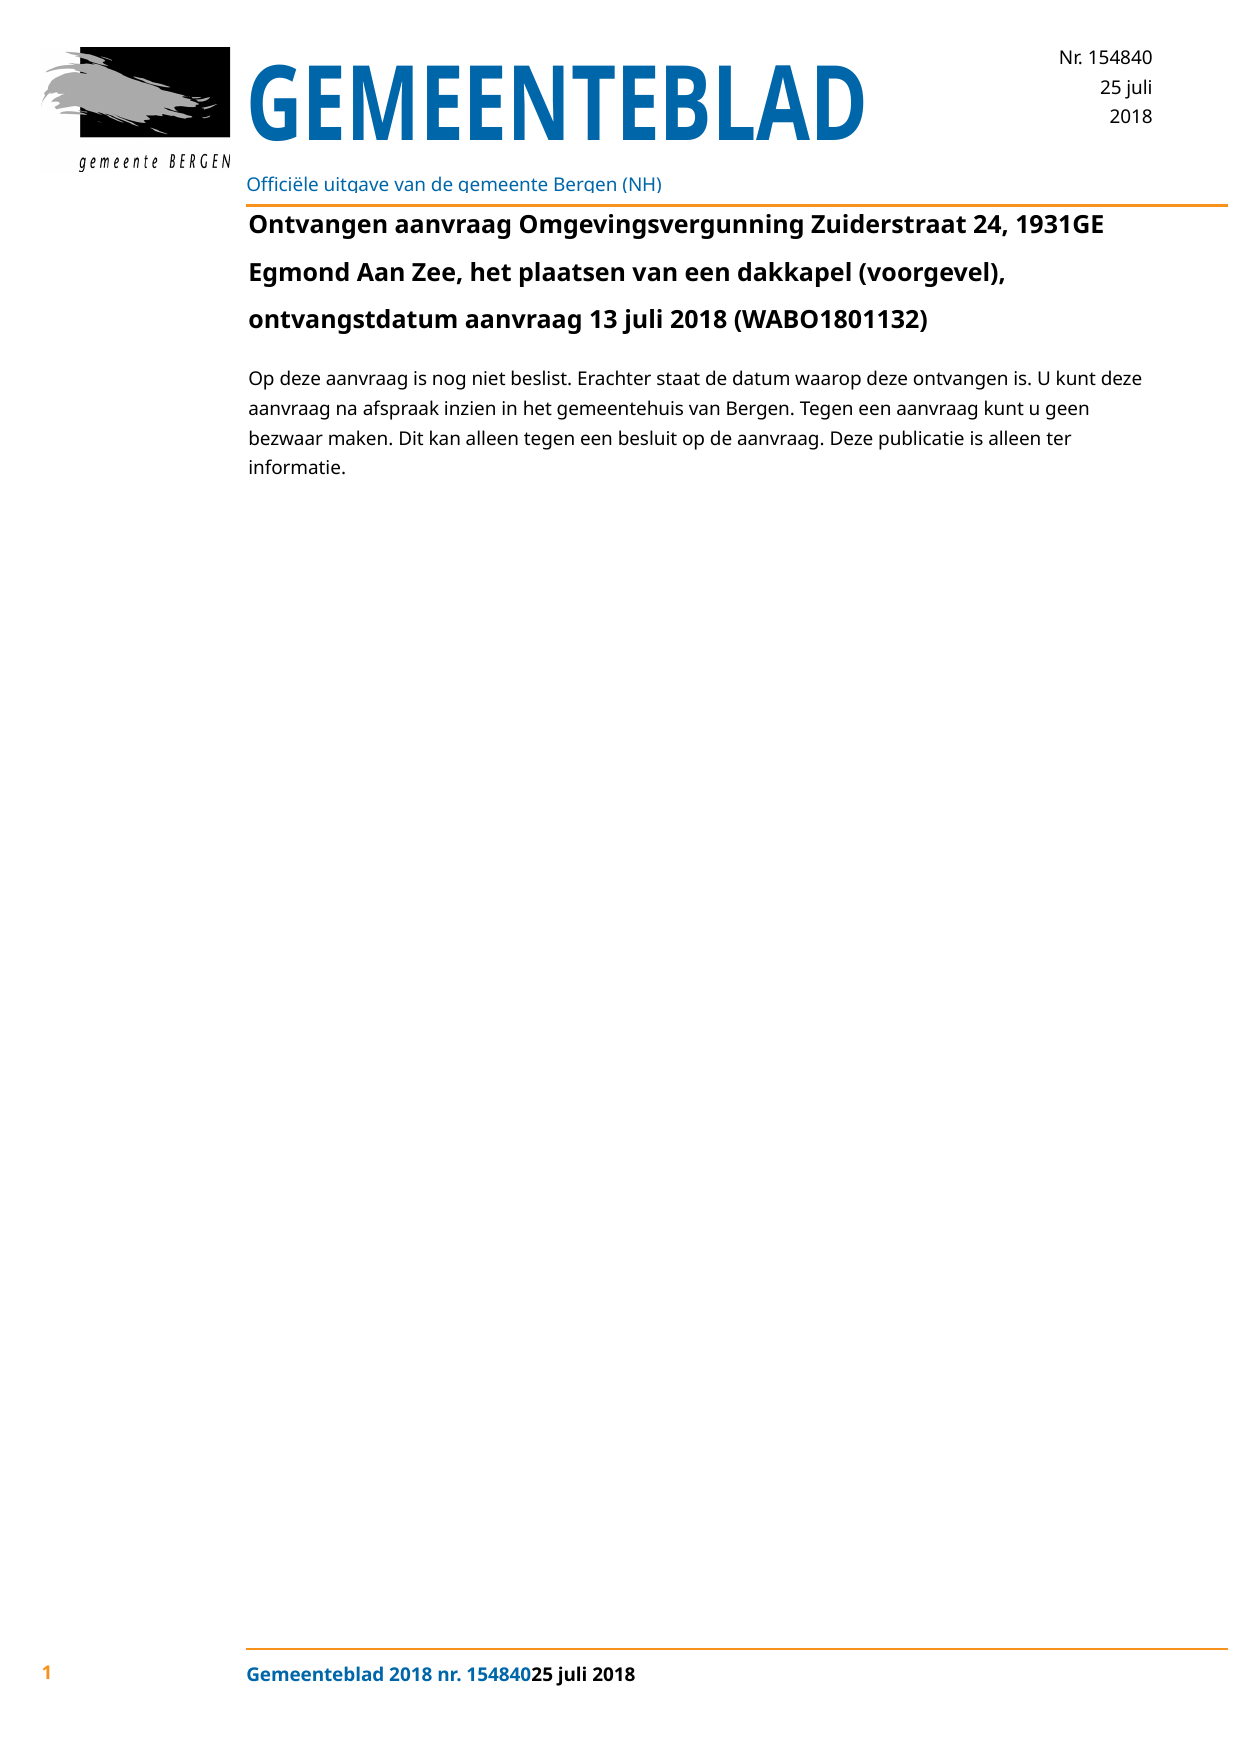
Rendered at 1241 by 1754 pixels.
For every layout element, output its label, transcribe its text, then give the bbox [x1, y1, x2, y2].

text Ontvangen aanvraag Omgevingsvergunning Zuiderstraat 24, 1931GE Egmond Aan Zee, het plaatsen van een dakkapel (voorgevel), ontvangstdatum aanvraag 13 juli 2018 (WABO1801132) [248, 207, 1152, 336]
text Op deze aanvraag is nog niet beslist. Erachter staat de datum waarop deze ontvangen is. U kunt deze aanvraag na afspraak inzien in het gemeentehuis van Bergen. Tegen een aanvraag kunt u geen bezwaar maken. Dit kan alleen tegen een besluit op de aanvraag. Deze publicatie is alleen ter informatie. [248, 366, 1152, 480]
picture [41, 47, 231, 172]
